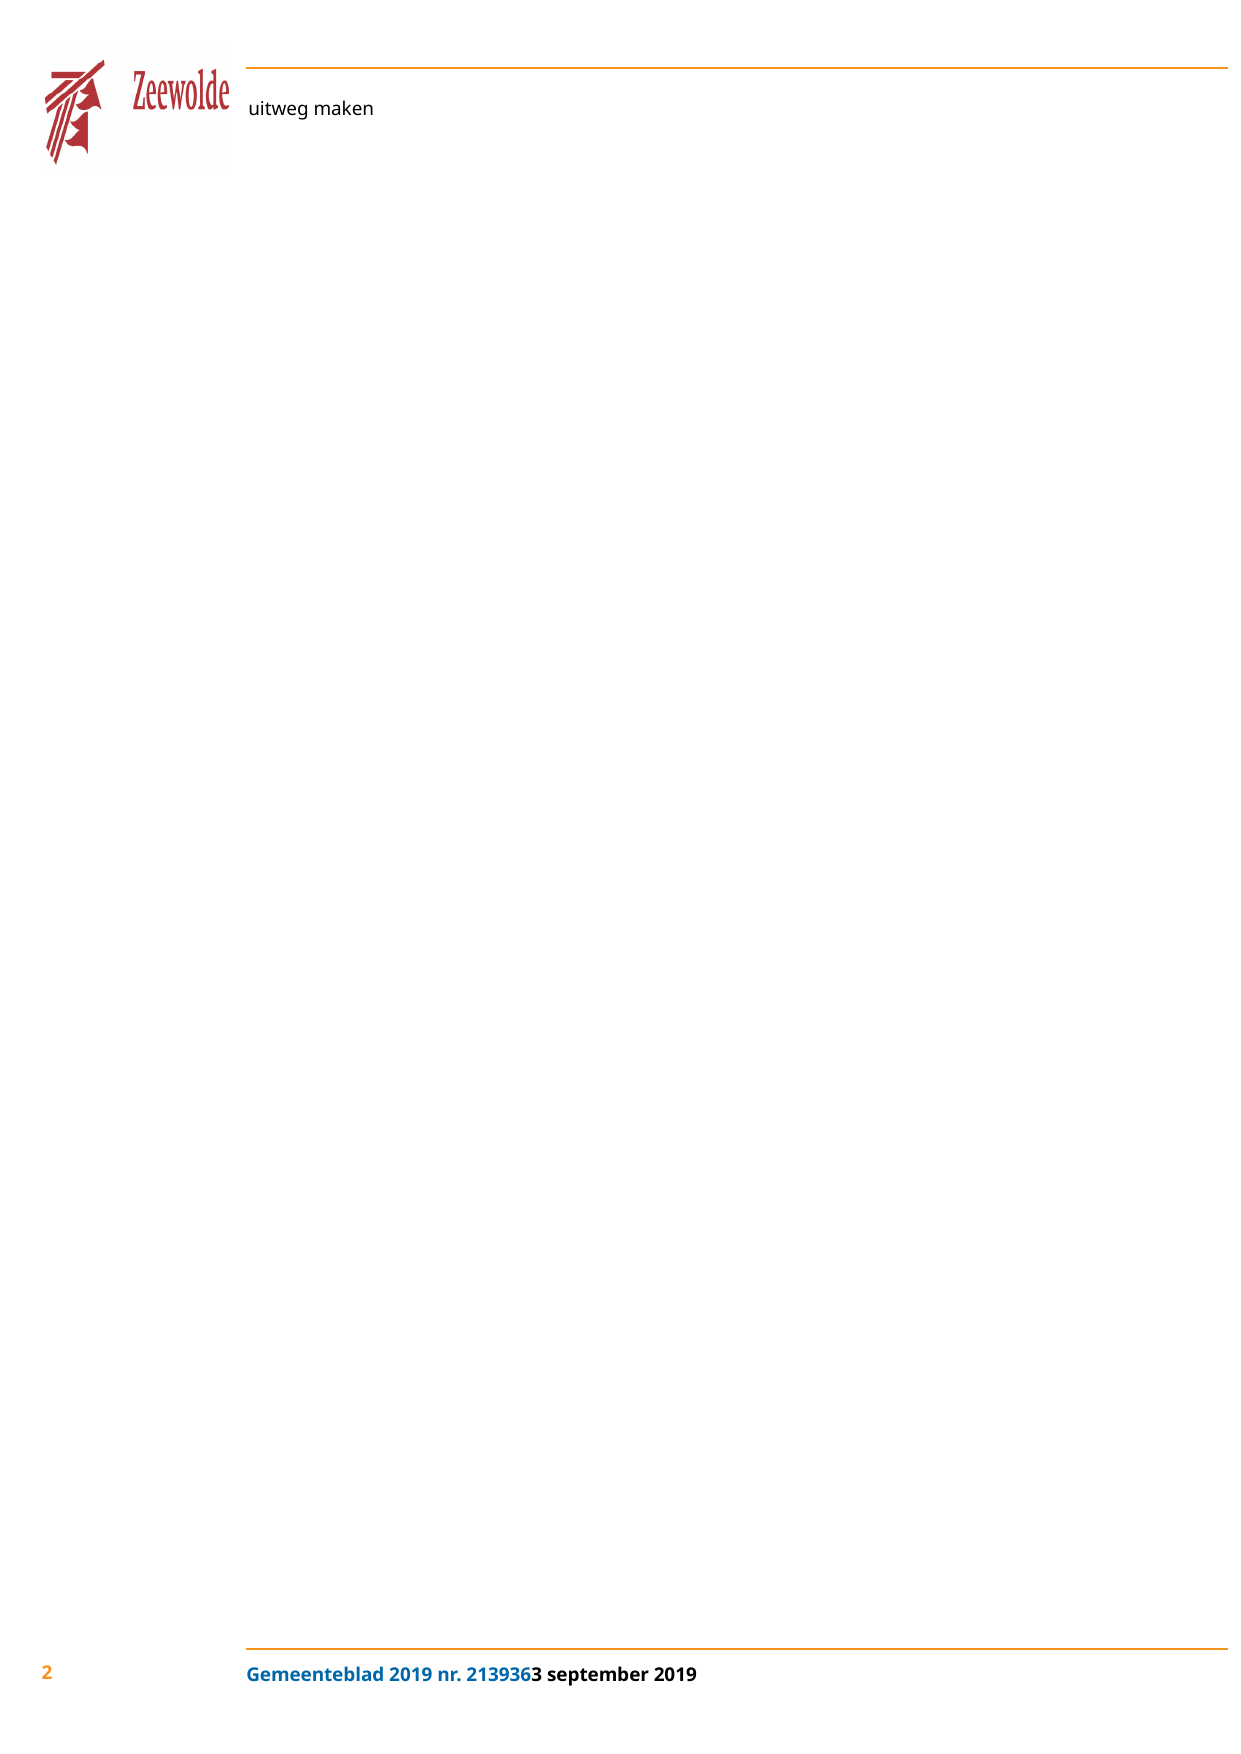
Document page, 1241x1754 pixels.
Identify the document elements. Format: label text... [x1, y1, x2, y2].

text uitweg maken [248, 95, 1152, 121]
picture [41, 47, 231, 172]
